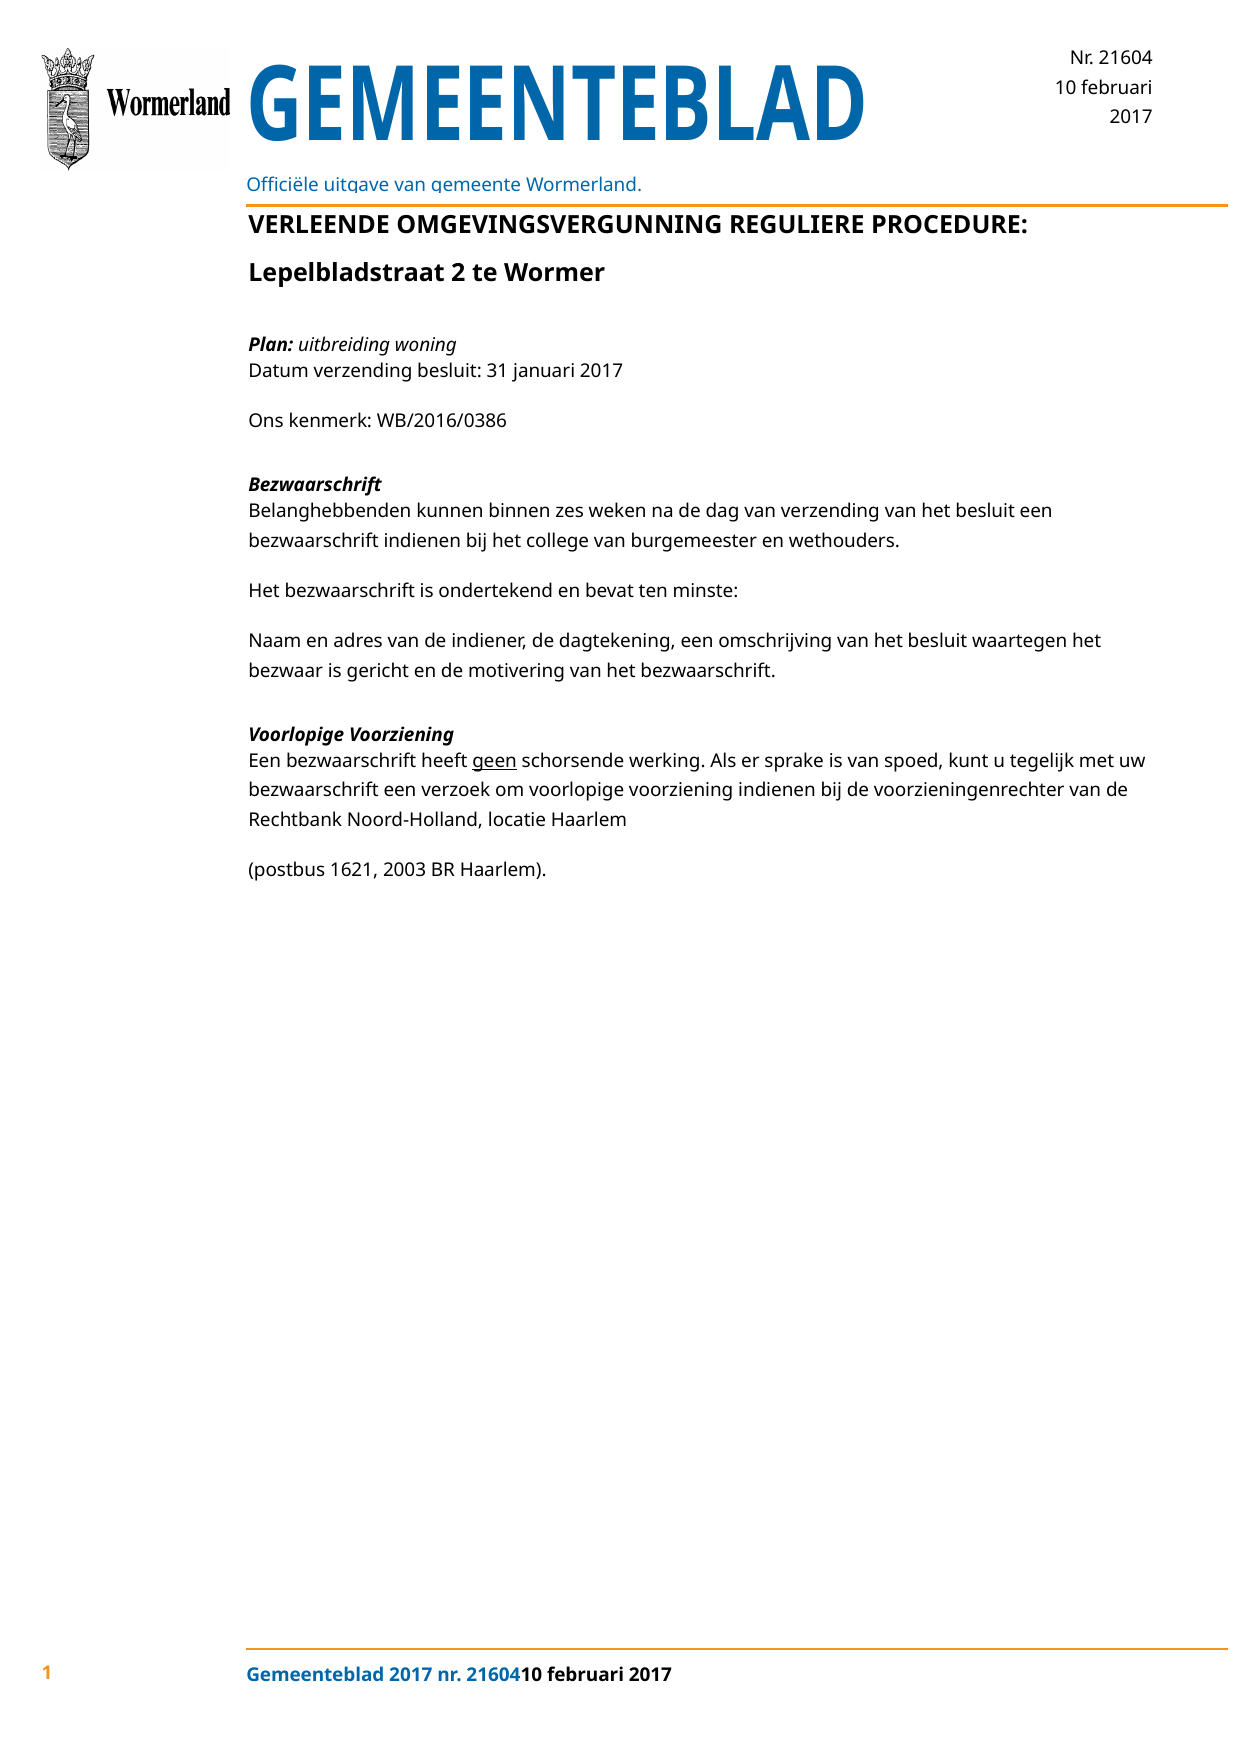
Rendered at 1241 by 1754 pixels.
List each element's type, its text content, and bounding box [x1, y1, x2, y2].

text (postbus 1621, 2003 BR Haarlem). [248, 857, 1152, 882]
text Naam en adres van de indiener, de dagtekening, een omschrijving van het besluit waartegen het bezwaar is gericht en de motivering van het bezwaarschrift. [248, 628, 1152, 683]
text Voorlopige Voorziening [248, 721, 1152, 747]
text Het bezwaarschrift is ondertekend en bevat ten minste: [248, 577, 1152, 603]
text Plan: uitbreiding woning [248, 331, 1152, 357]
text Een bezwaarschrift heeft geen schorsende werking. Als er sprake is van spoed, kunt u tegelijk met uw bezwaarschrift een verzoek om voorlopige voorziening indienen bij de voorzieningenrechter van de Rechtbank Noord-Holland, locatie Haarlem [248, 747, 1152, 832]
text Datum verzending besluit: 31 januari 2017 [248, 357, 1152, 383]
picture [41, 47, 231, 172]
text Ons kenmerk: WB/2016/0386 [248, 408, 1152, 433]
text Bezwaarschrift [248, 472, 1152, 497]
text VERLEENDE OMGEVINGSVERGUNNING REGULIERE PROCEDURE: Lepelbladstraat 2 te Wormer [248, 207, 1152, 288]
text Belanghebbenden kunnen binnen zes weken na de dag van verzending van het besluit een bezwaarschrift indienen bij het college van burgemeester en wethouders. [248, 497, 1152, 553]
